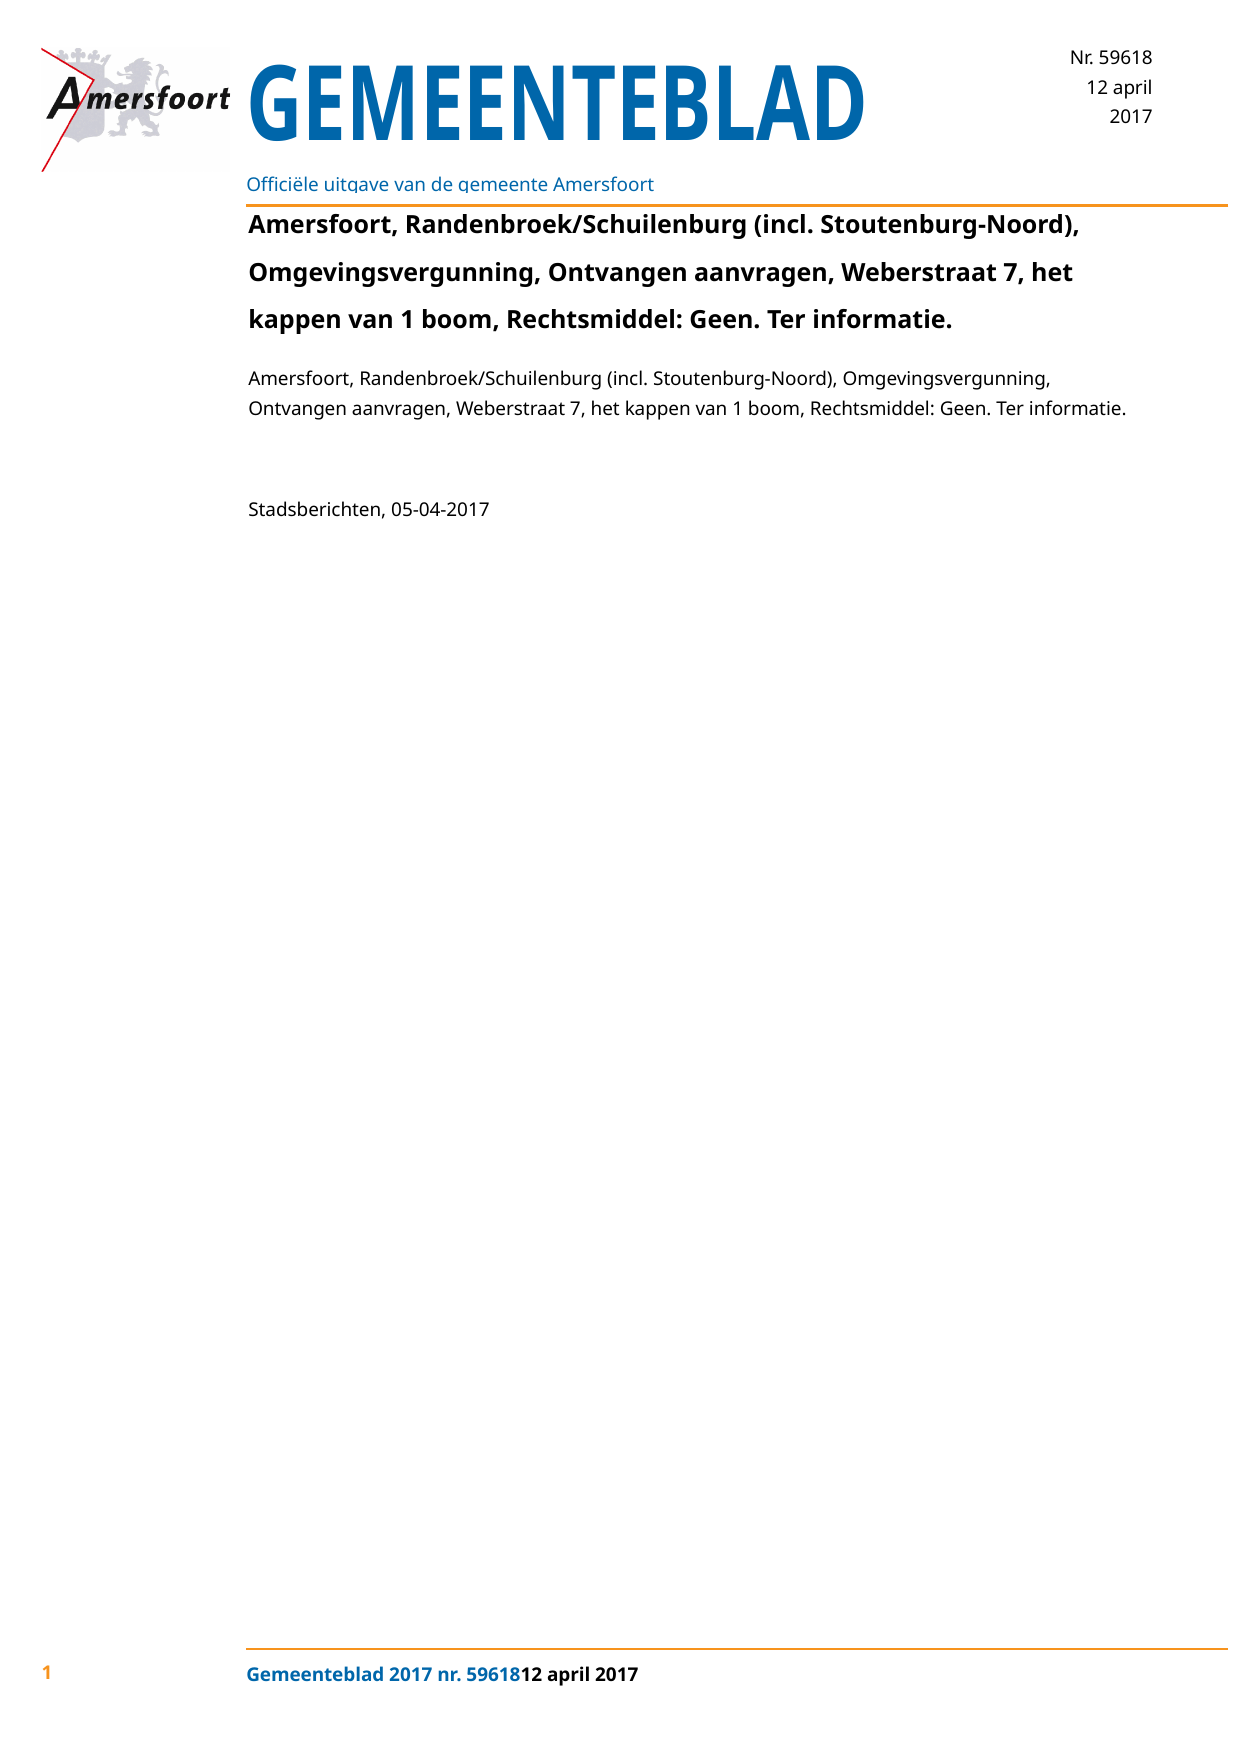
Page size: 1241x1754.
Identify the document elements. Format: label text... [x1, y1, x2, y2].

picture [41, 47, 231, 172]
text Stadsberichten, 05-04-2017 [248, 496, 1152, 522]
text Amersfoort, Randenbroek/Schuilenburg (incl. Stoutenburg-Noord), Omgevingsvergunning, Ontvangen aanvragen, Weberstraat 7, het kappen van 1 boom, Rechtsmiddel: Geen. Ter informatie. [248, 366, 1152, 421]
text Amersfoort, Randenbroek/Schuilenburg (incl. Stoutenburg-Noord), Omgevingsvergunning, Ontvangen aanvragen, Weberstraat 7, het kappen van 1 boom, Rechtsmiddel: Geen. Ter informatie. [248, 207, 1152, 336]
